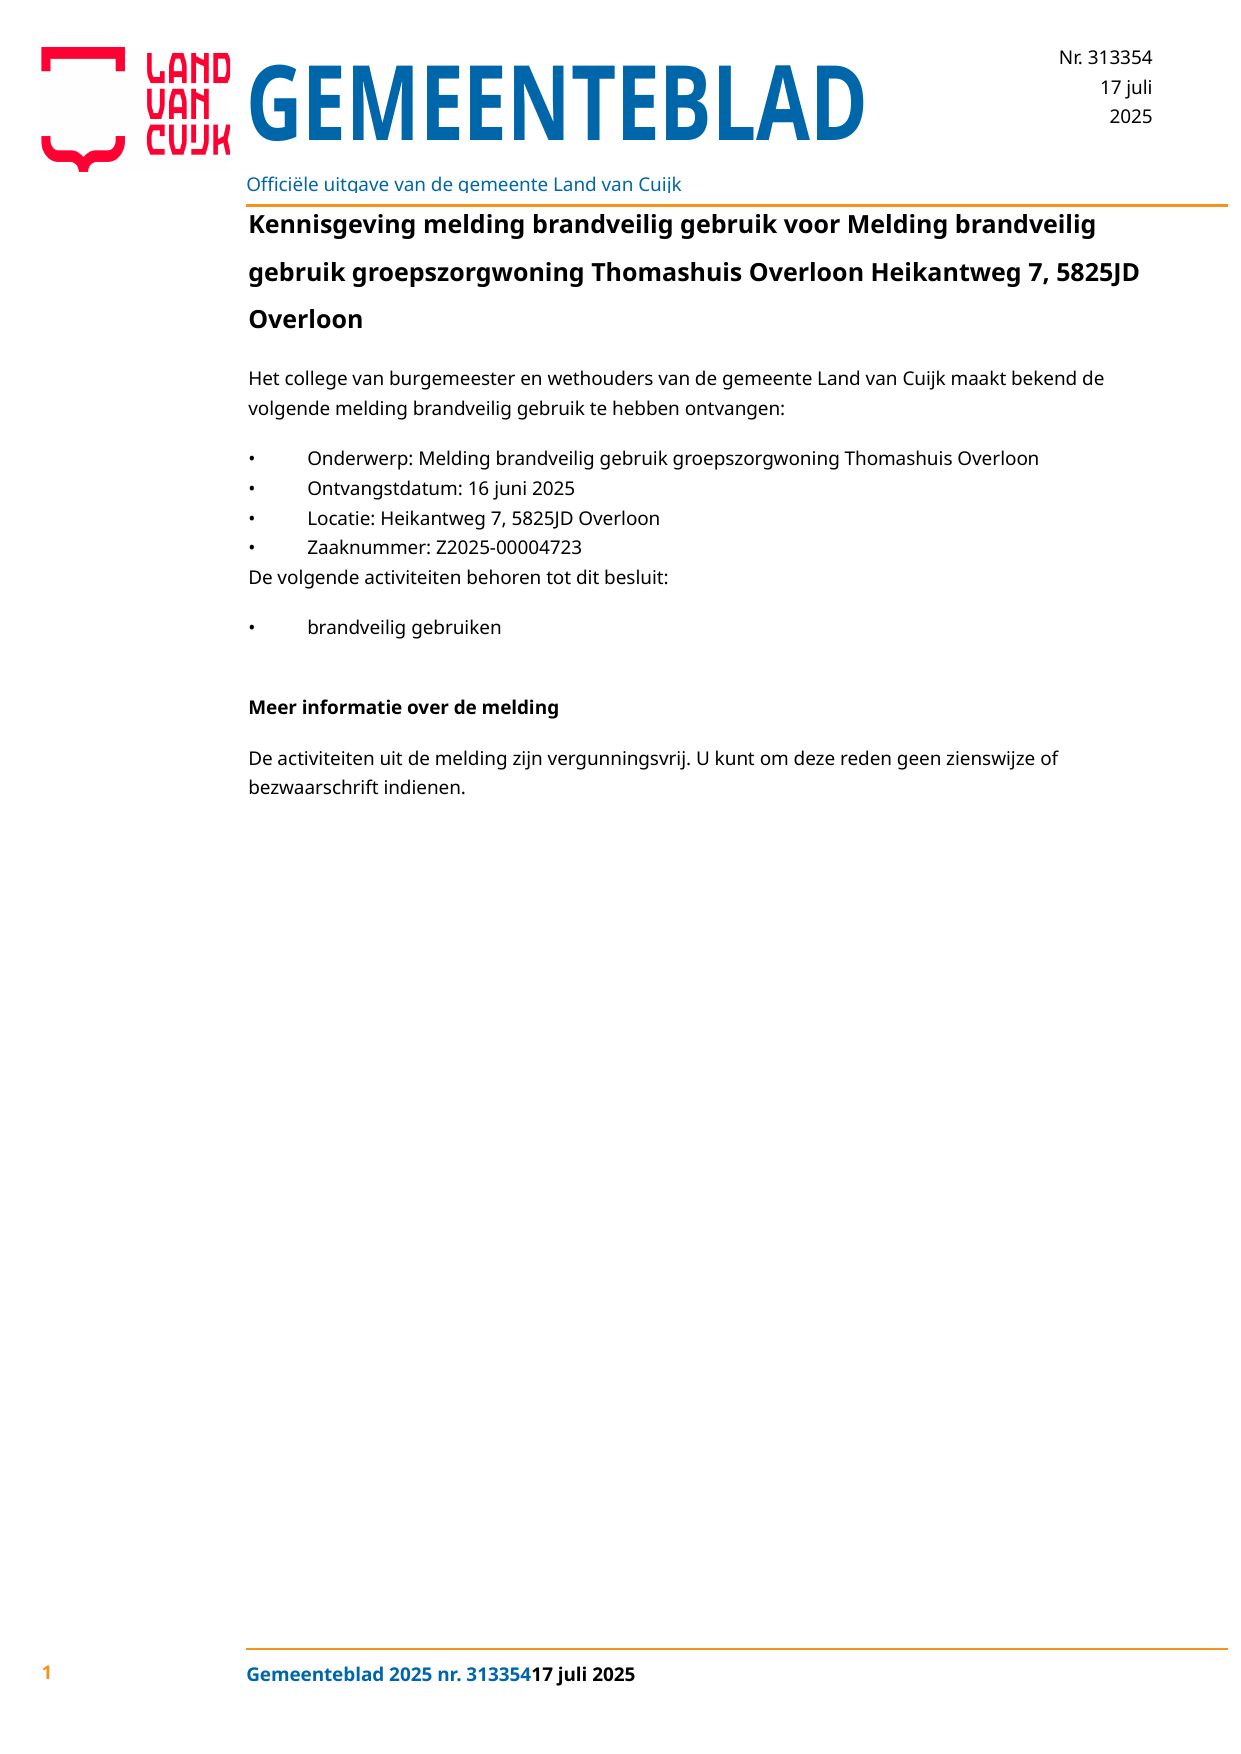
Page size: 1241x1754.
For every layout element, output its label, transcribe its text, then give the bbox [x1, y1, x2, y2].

text Kennisgeving melding brandveilig gebruik voor Melding brandveilig gebruik groepszorgwoning Thomashuis Overloon Heikantweg 7, 5825JD Overloon [248, 207, 1152, 336]
list Onderwerp: Melding brandveilig gebruik groepszorgwoning Thomashuis Overloon [248, 446, 1152, 471]
list Locatie: Heikantweg 7, 5825JD Overloon [248, 505, 1152, 530]
text Het college van burgemeester en wethouders van de gemeente Land van Cuijk maakt bekend de volgende melding brandveilig gebruik te hebben ontvangen: [248, 366, 1152, 421]
picture [41, 47, 231, 172]
text De volgende activiteiten behoren tot dit besluit: [248, 564, 1152, 589]
list Ontvangstdatum: 16 juni 2025 [248, 475, 1152, 501]
text Meer informatie over de melding [248, 694, 1152, 720]
list brandveilig gebruiken [248, 614, 1152, 640]
text De activiteiten uit de melding zijn vergunningsvrij. U kunt om deze reden geen zienswijze of bezwaarschrift indienen. [248, 745, 1152, 800]
list Zaaknummer: Z2025-00004723 [248, 534, 1152, 560]
